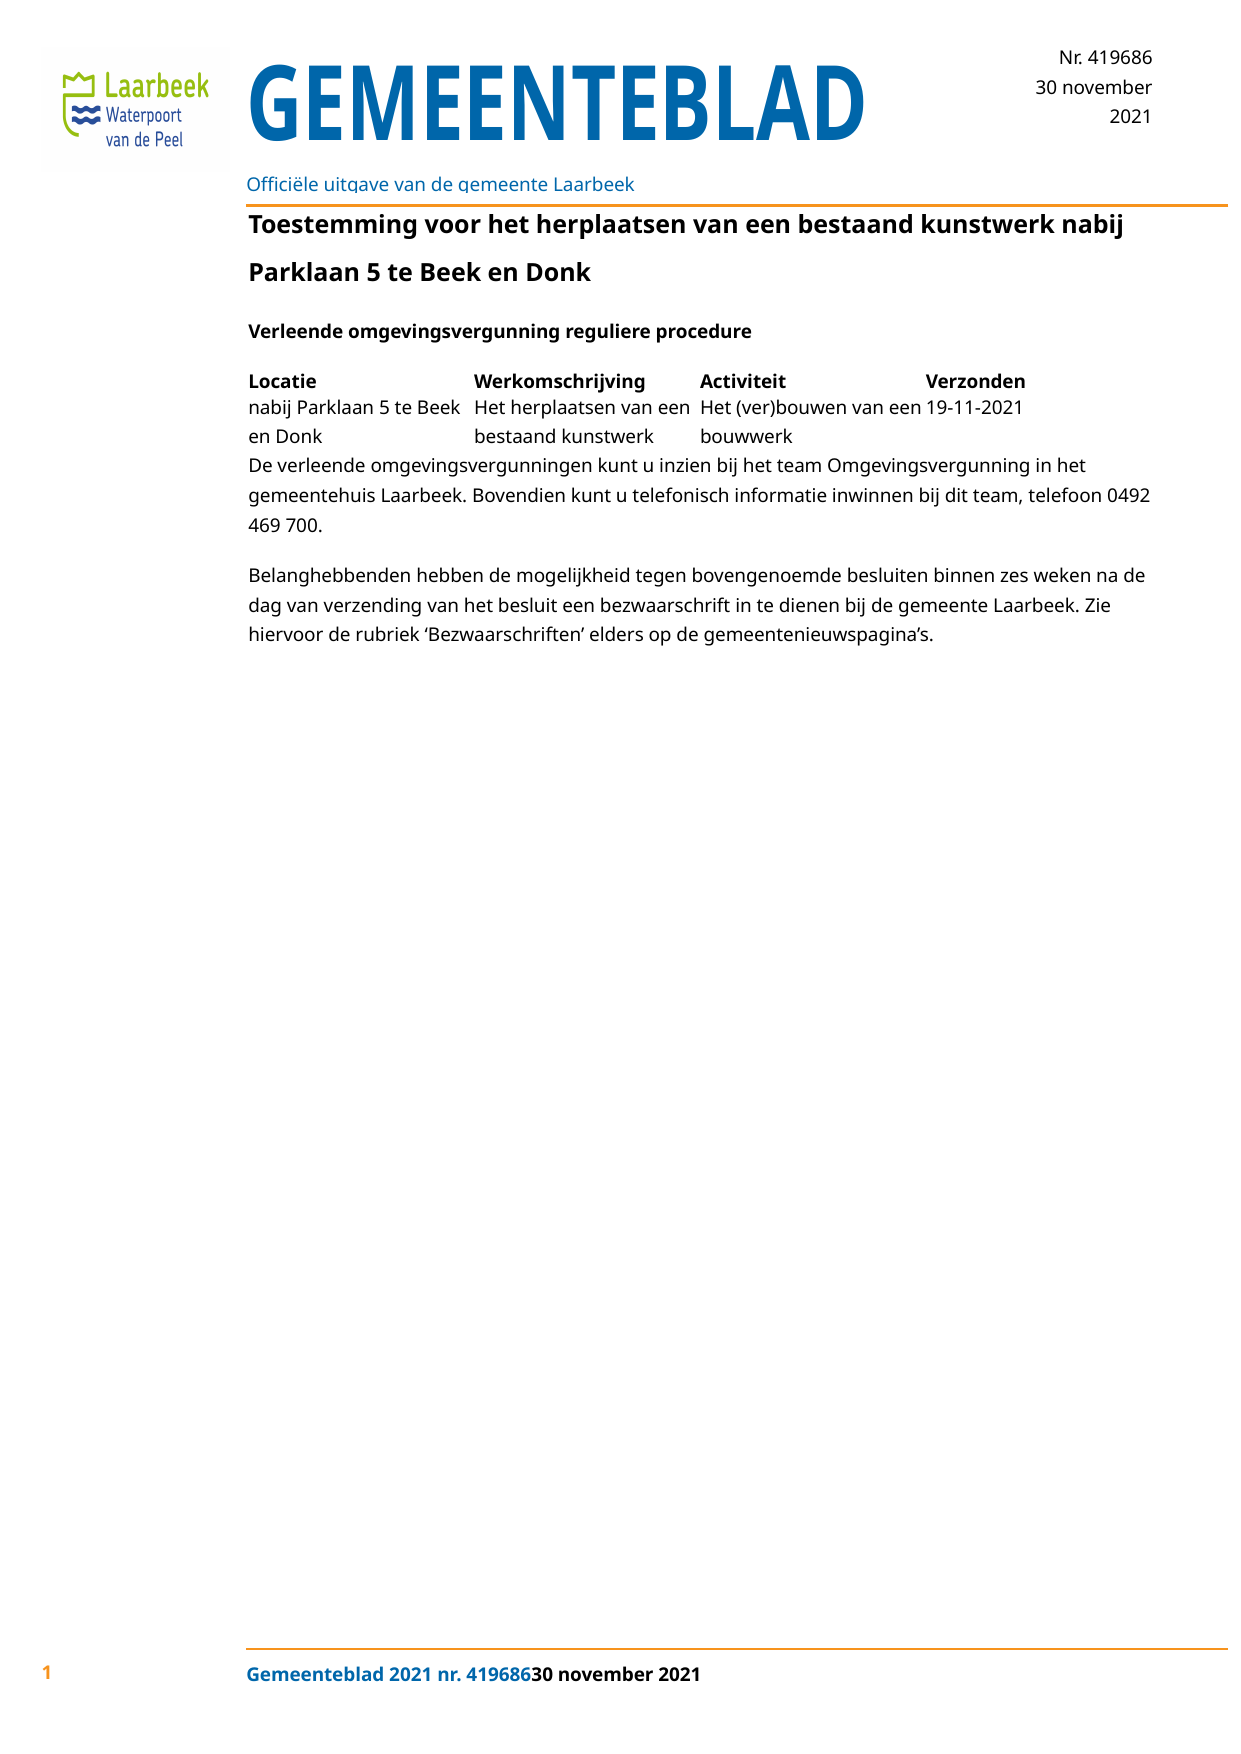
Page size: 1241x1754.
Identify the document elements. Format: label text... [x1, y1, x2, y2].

table_header Locatie [248, 369, 474, 394]
picture [41, 47, 231, 172]
table_cell Het (ver)bouwen van een bouwwerk [700, 394, 926, 449]
text Verleende omgevingsvergunning reguliere procedure [248, 318, 1152, 344]
table_cell nabij Parklaan 5 te Beek en Donk [248, 394, 474, 449]
table_cell Het herplaatsen van een bestaand kunstwerk [474, 394, 700, 449]
table_header Activiteit [700, 369, 926, 394]
table_header Verzonden [926, 369, 1152, 394]
text Belanghebbenden hebben de mogelijkheid tegen bovengenoemde besluiten binnen zes weken na de dag van verzending van het besluit een bezwaarschrift in te dienen bij de gemeente Laarbeek. Zie hiervoor de rubriek ‘Bezwaarschriften’ elders op de gemeentenieuwspagina’s. [248, 562, 1152, 647]
text De verleende omgevingsvergunningen kunt u inzien bij het team Omgevingsvergunning in het gemeentehuis Laarbeek. Bovendien kunt u telefonisch informatie inwinnen bij dit team, telefoon 0492 469 700. [248, 453, 1152, 538]
table_cell 19-11-2021 [926, 394, 1152, 449]
table_header Werkomschrijving [474, 369, 700, 394]
text Toestemming voor het herplaatsen van een bestaand kunstwerk nabij Parklaan 5 te Beek en Donk [248, 207, 1152, 288]
